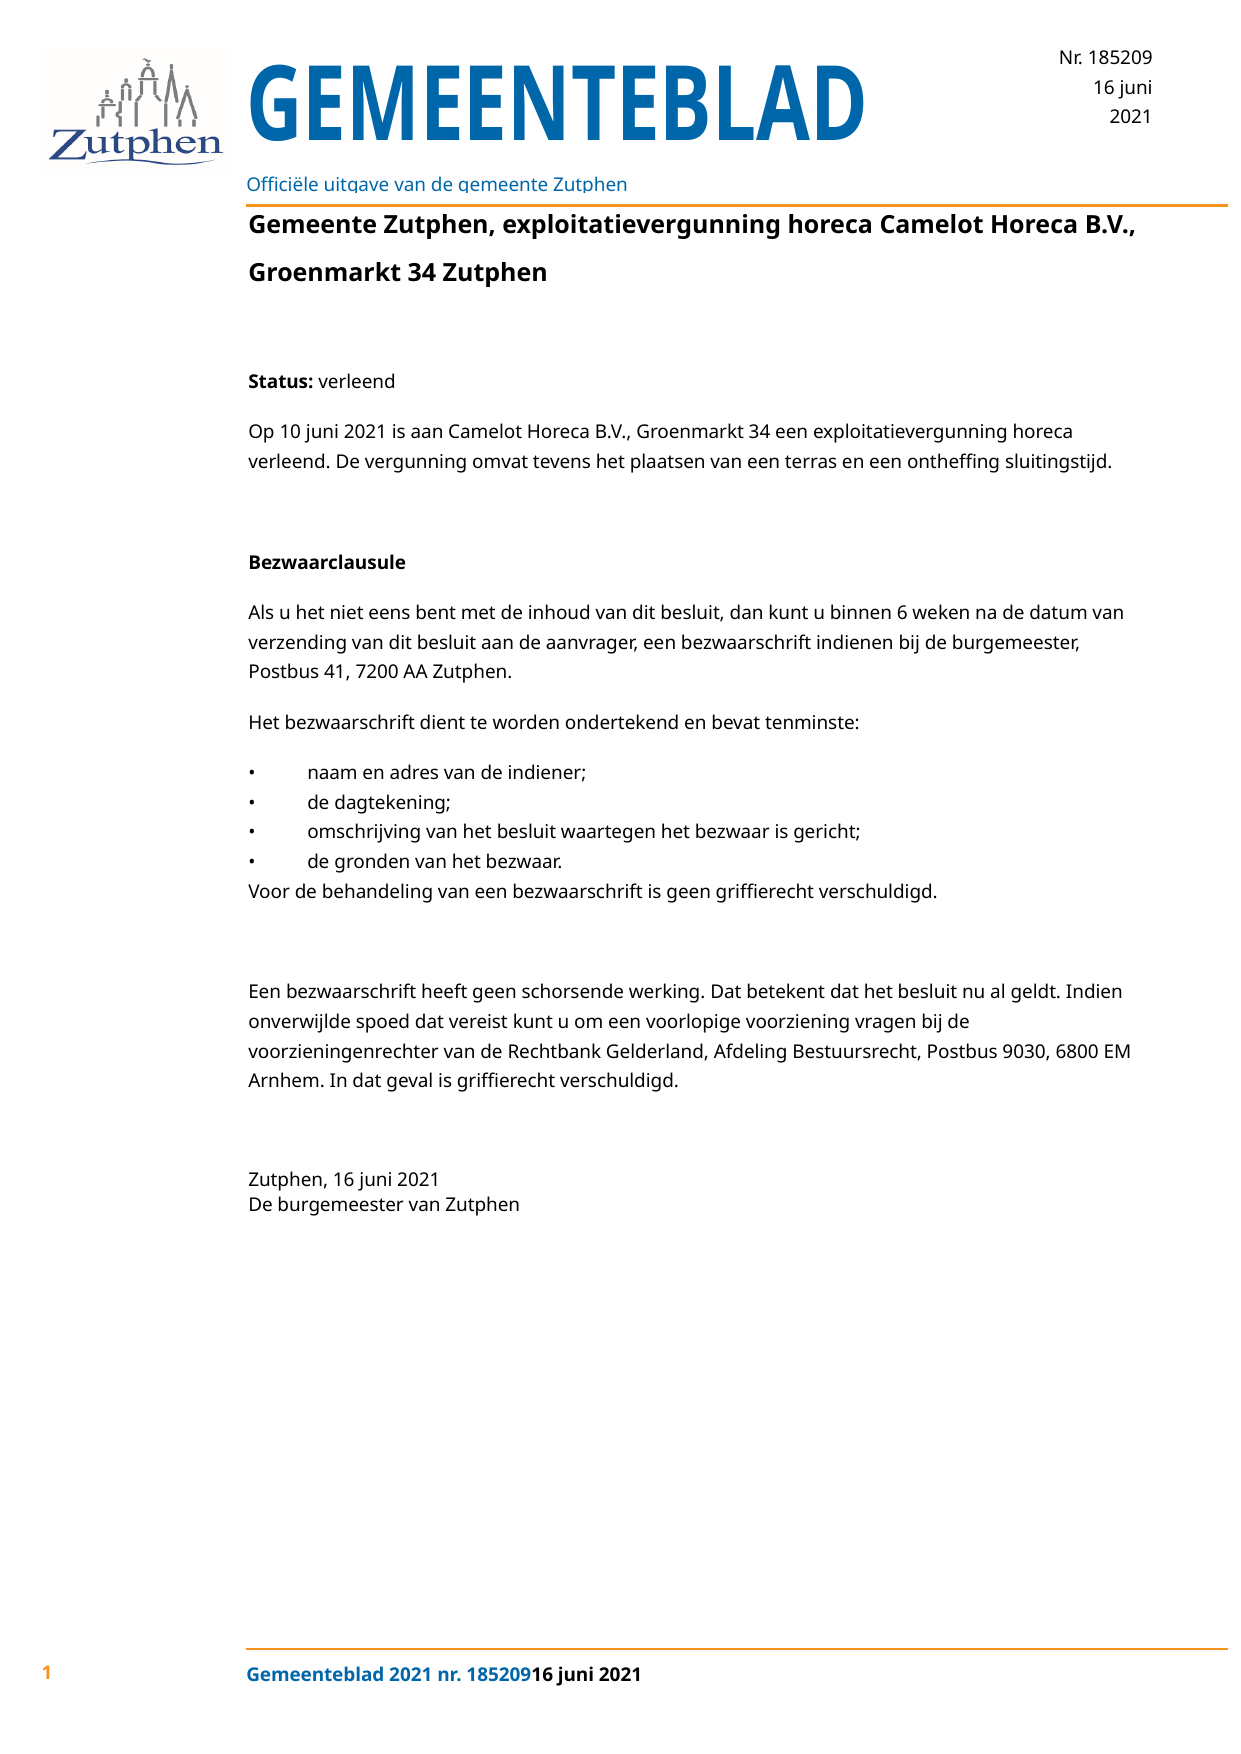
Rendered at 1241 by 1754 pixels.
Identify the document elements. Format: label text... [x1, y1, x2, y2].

list de gronden van het bezwaar. [248, 848, 1152, 874]
list de dagtekening; [248, 789, 1152, 815]
text Een bezwaarschrift heeft geen schorsende werking. Dat betekent dat het besluit nu al geldt. Indien onverwijlde spoed dat vereist kunt u om een voorlopige voorziening vragen bij de voorzieningenrechter van de Rechtbank Gelderland, Afdeling Bestuursrecht, Postbus 9030, 6800 EM Arnhem. In dat geval is griffierecht verschuldigd. [248, 979, 1152, 1093]
text Status: verleend [248, 368, 1152, 394]
text Voor de behandeling van een bezwaarschrift is geen griffierecht verschuldigd. [248, 878, 1152, 904]
text Zutphen, 16 juni 2021 [248, 1166, 1152, 1191]
list omschrijving van het besluit waartegen het bezwaar is gericht; [248, 819, 1152, 844]
text Als u het niet eens bent met de inhoud van dit besluit, dan kunt u binnen 6 weken na de datum van verzending van dit besluit aan de aanvrager, een bezwaarschrift indienen bij de burgemeester, Postbus 41, 7200 AA Zutphen. [248, 599, 1152, 684]
text Op 10 juni 2021 is aan Camelot Horeca B.V., Groenmarkt 34 een exploitatievergunning horeca verleend. De vergunning omvat tevens het plaatsen van een terras en een ontheffing sluitingstijd. [248, 419, 1152, 474]
text De burgemeester van Zutphen [248, 1191, 1152, 1217]
text Het bezwaarschrift dient te worden ondertekend en bevat tenminste: [248, 709, 1152, 735]
text Bezwaarclausule [248, 549, 1152, 575]
list naam en adres van de indiener; [248, 759, 1152, 785]
picture [41, 47, 231, 172]
text Gemeente Zutphen, exploitatievergunning horeca Camelot Horeca B.V., Groenmarkt 34 Zutphen [248, 207, 1152, 288]
